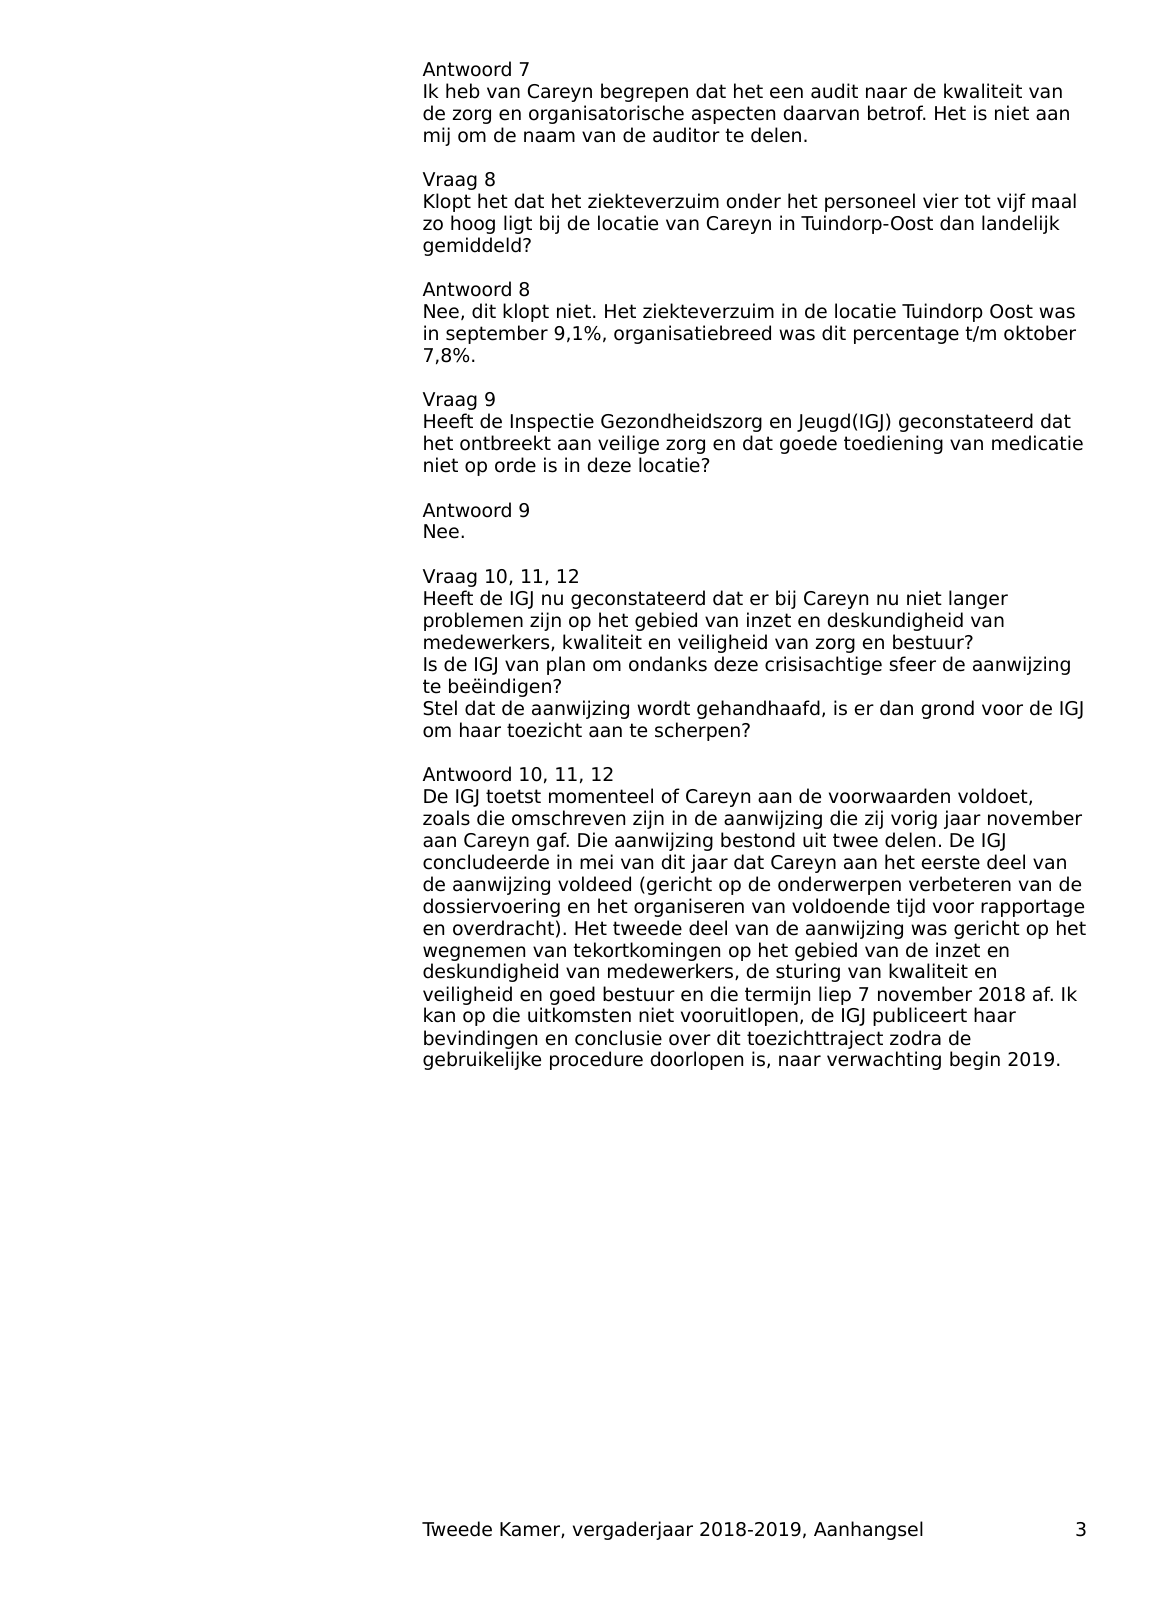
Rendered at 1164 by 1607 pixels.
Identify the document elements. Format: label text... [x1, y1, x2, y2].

text Antwoord 7 [422, 59, 1087, 81]
text Vraag 10, 11, 12 [422, 566, 1087, 588]
text Ik heb van Careyn begrepen dat het een audit naar de kwaliteit van de zorg en organisatorische aspecten daarvan betrof. Het is niet aan mij om de naam van de auditor te delen. [422, 81, 1087, 147]
text Antwoord 9 [422, 499, 1087, 521]
text Heeft de IGJ nu geconstateerd dat er bij Careyn nu niet langer problemen zijn op het gebied van inzet en deskundigheid van medewerkers, kwaliteit en veiligheid van zorg en bestuur? [422, 588, 1087, 653]
text Is de IGJ van plan om ondanks deze crisisachtige sfeer de aanwijzing te beëindigen? [422, 653, 1087, 697]
text Nee, dit klopt niet. Het ziekteverzuim in de locatie Tuindorp Oost was in september 9,1%, organisatiebreed was dit percentage t/m oktober 7,8%. [422, 301, 1087, 367]
text Vraag 8 [422, 169, 1087, 191]
text Antwoord 8 [422, 279, 1087, 301]
text De IGJ toetst momenteel of Careyn aan de voorwaarden voldoet, zoals die omschreven zijn in de aanwijzing die zij vorig jaar november aan Careyn gaf. Die aanwijzing bestond uit twee delen. De IGJ concludeerde in mei van dit jaar dat Careyn aan het eerste deel van de aanwijzing voldeed (gericht op de onderwerpen verbeteren van de dossiervoering en het organiseren van voldoende tijd voor rapportage en overdracht). Het tweede deel van de aanwijzing was gericht op het wegnemen van tekortkomingen op het gebied van de inzet en deskundigheid van medewerkers, de sturing van kwaliteit en veiligheid en goed bestuur en die termijn liep 7 november 2018 af. Ik kan op die uitkomsten niet vooruitlopen, de IGJ publiceert haar bevindingen en conclusie over dit toezichttraject zodra de gebruikelijke procedure doorlopen is, naar verwachting begin 2019. [422, 786, 1087, 1071]
text Vraag 9 [422, 389, 1087, 411]
text Nee. [422, 521, 1087, 543]
text Antwoord 10, 11, 12 [422, 764, 1087, 786]
text Stel dat de aanwijzing wordt gehandhaafd, is er dan grond voor de IGJ om haar toezicht aan te scherpen? [422, 697, 1087, 741]
text Heeft de Inspectie Gezondheidszorg en Jeugd(IGJ) geconstateerd dat het ontbreekt aan veilige zorg en dat goede toediening van medicatie niet op orde is in deze locatie? [422, 411, 1087, 477]
text Klopt het dat het ziekteverzuim onder het personeel vier tot vijf maal zo hoog ligt bij de locatie van Careyn in Tuindorp-Oost dan landelijk gemiddeld? [422, 191, 1087, 257]
